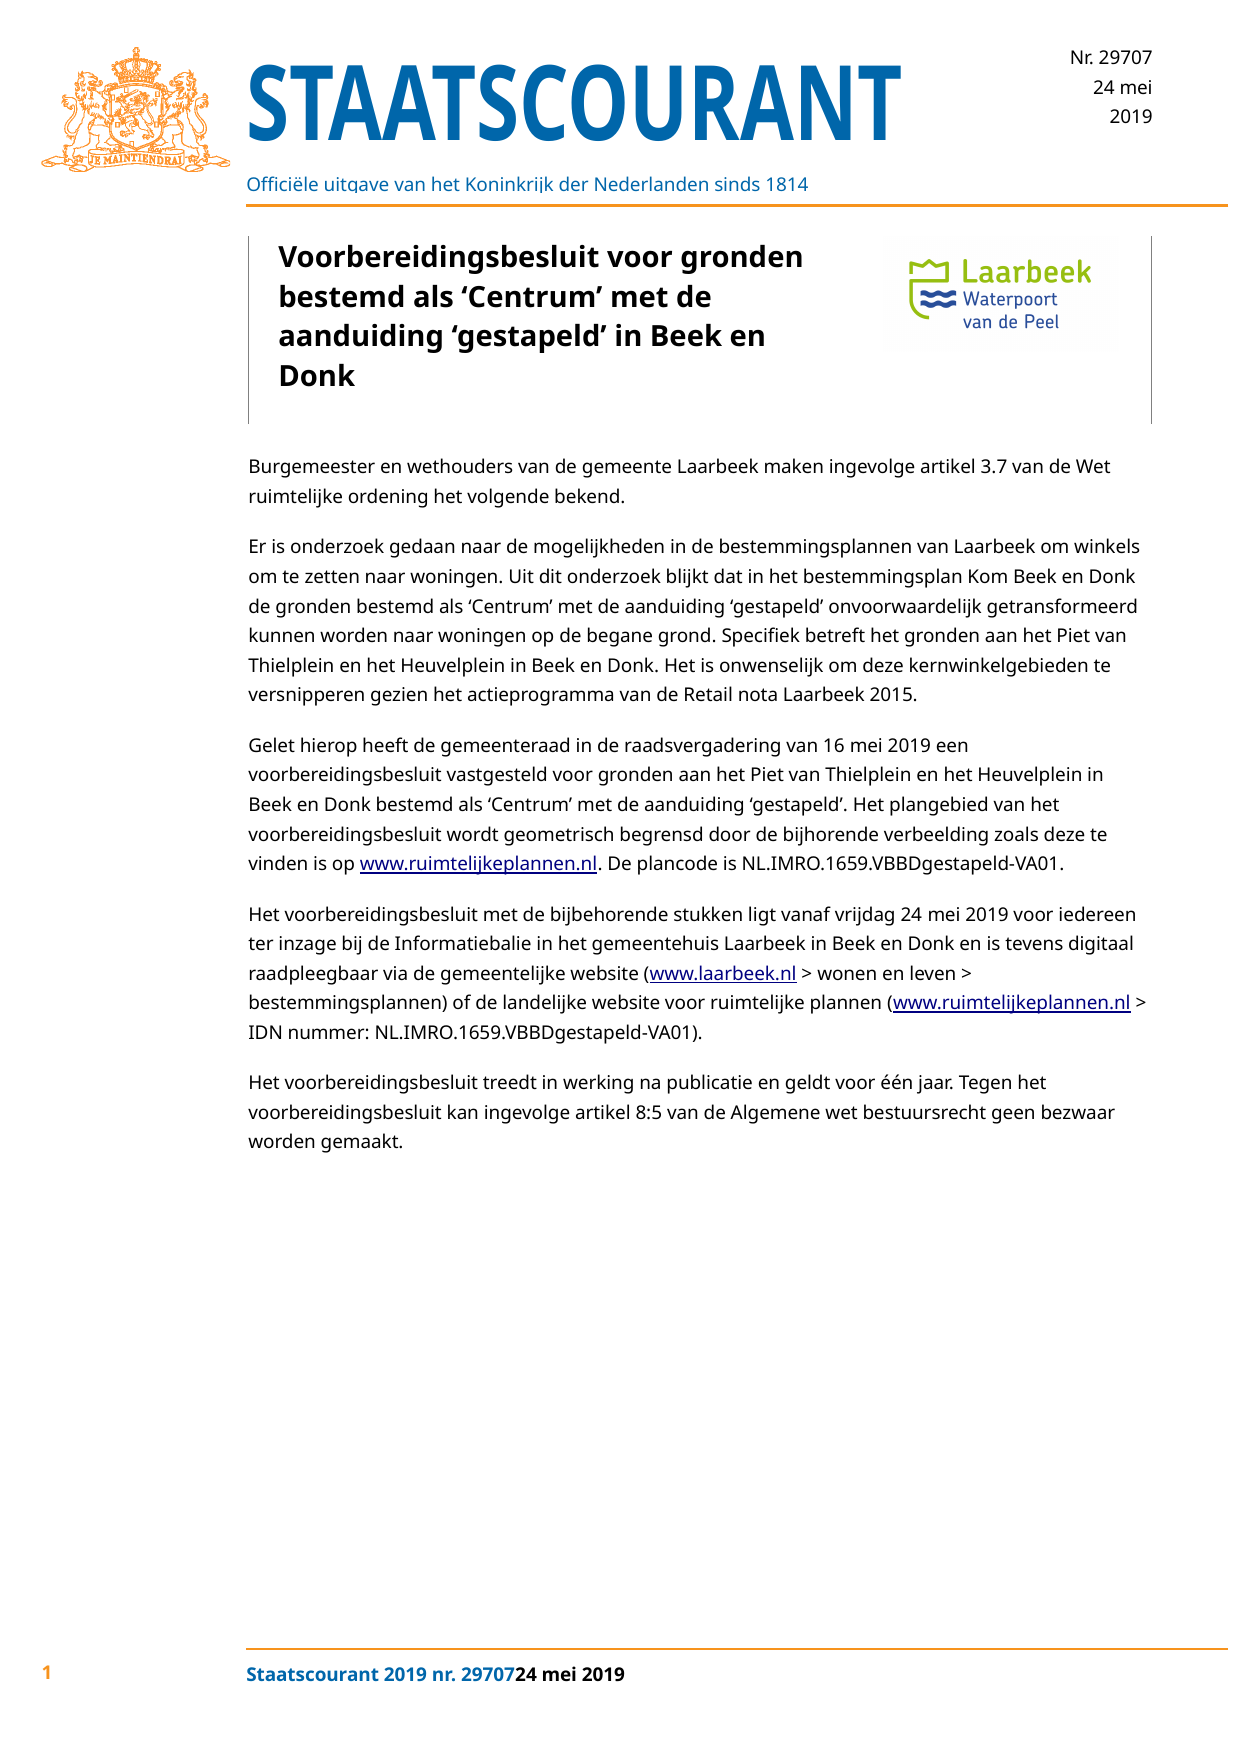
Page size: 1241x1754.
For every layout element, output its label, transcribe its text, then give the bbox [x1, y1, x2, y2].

text Het voorbereidingsbesluit met de bijbehorende stukken ligt vanaf vrijdag 24 mei 2019 voor iedereen ter inzage bij de Informatiebalie in het gemeentehuis Laarbeek in Beek en Donk en is tevens digitaal raadpleegbaar via de gemeentelijke website (www.laarbeek.nl > wonen en leven > bestemmingsplannen) of de landelijke website voor ruimtelijke plannen (www.ruimtelijkeplannen.nl > IDN nummer: NL.IMRO.1659.VBBDgestapeld-VA01). [248, 901, 1152, 1045]
picture [41, 47, 231, 172]
table_header [850, 236, 1151, 424]
table_header Voorbereidingsbesluit voor gronden bestemd als ‘Centrum’ met de aanduiding ‘gestapeld’ in Beek en Donk [249, 236, 850, 424]
text Er is onderzoek gedaan naar de mogelijkheden in de bestemmingsplannen van Laarbeek om winkels om te zetten naar woningen. Uit dit onderzoek blijkt dat in het bestemmingsplan Kom Beek en Donk de gronden bestemd als ‘Centrum’ met de aanduiding ‘gestapeld’ onvoorwaardelijk getransformeerd kunnen worden naar woningen op de begane grond. Specifiek betreft het gronden aan het Piet van Thielplein en het Heuvelplein in Beek en Donk. Het is onwenselijk om deze kernwinkelgebieden te versnipperen gezien het actieprogramma van de Retail nota Laarbeek 2015. [248, 534, 1152, 707]
text Burgemeester en wethouders van de gemeente Laarbeek maken ingevolge artikel 3.7 van de Wet ruimtelijke ordening het volgende bekend. [248, 454, 1152, 509]
picture [882, 236, 1119, 352]
text Gelet hierop heeft de gemeenteraad in de raadsvergadering van 16 mei 2019 een voorbereidingsbesluit vastgesteld voor gronden aan het Piet van Thielplein en het Heuvelplein in Beek en Donk bestemd als ‘Centrum’ met de aanduiding ‘gestapeld’. Het plangebied van het voorbereidingsbesluit wordt geometrisch begrensd door de bijhorende verbeelding zoals deze te vinden is op www.ruimtelijkeplannen.nl. De plancode is NL.IMRO.1659.VBBDgestapeld-VA01. [248, 732, 1152, 876]
text Het voorbereidingsbesluit treedt in werking na publicatie en geldt voor één jaar. Tegen het voorbereidingsbesluit kan ingevolge artikel 8:5 van de Algemene wet bestuursrecht geen bezwaar worden gemaakt. [248, 1069, 1152, 1154]
